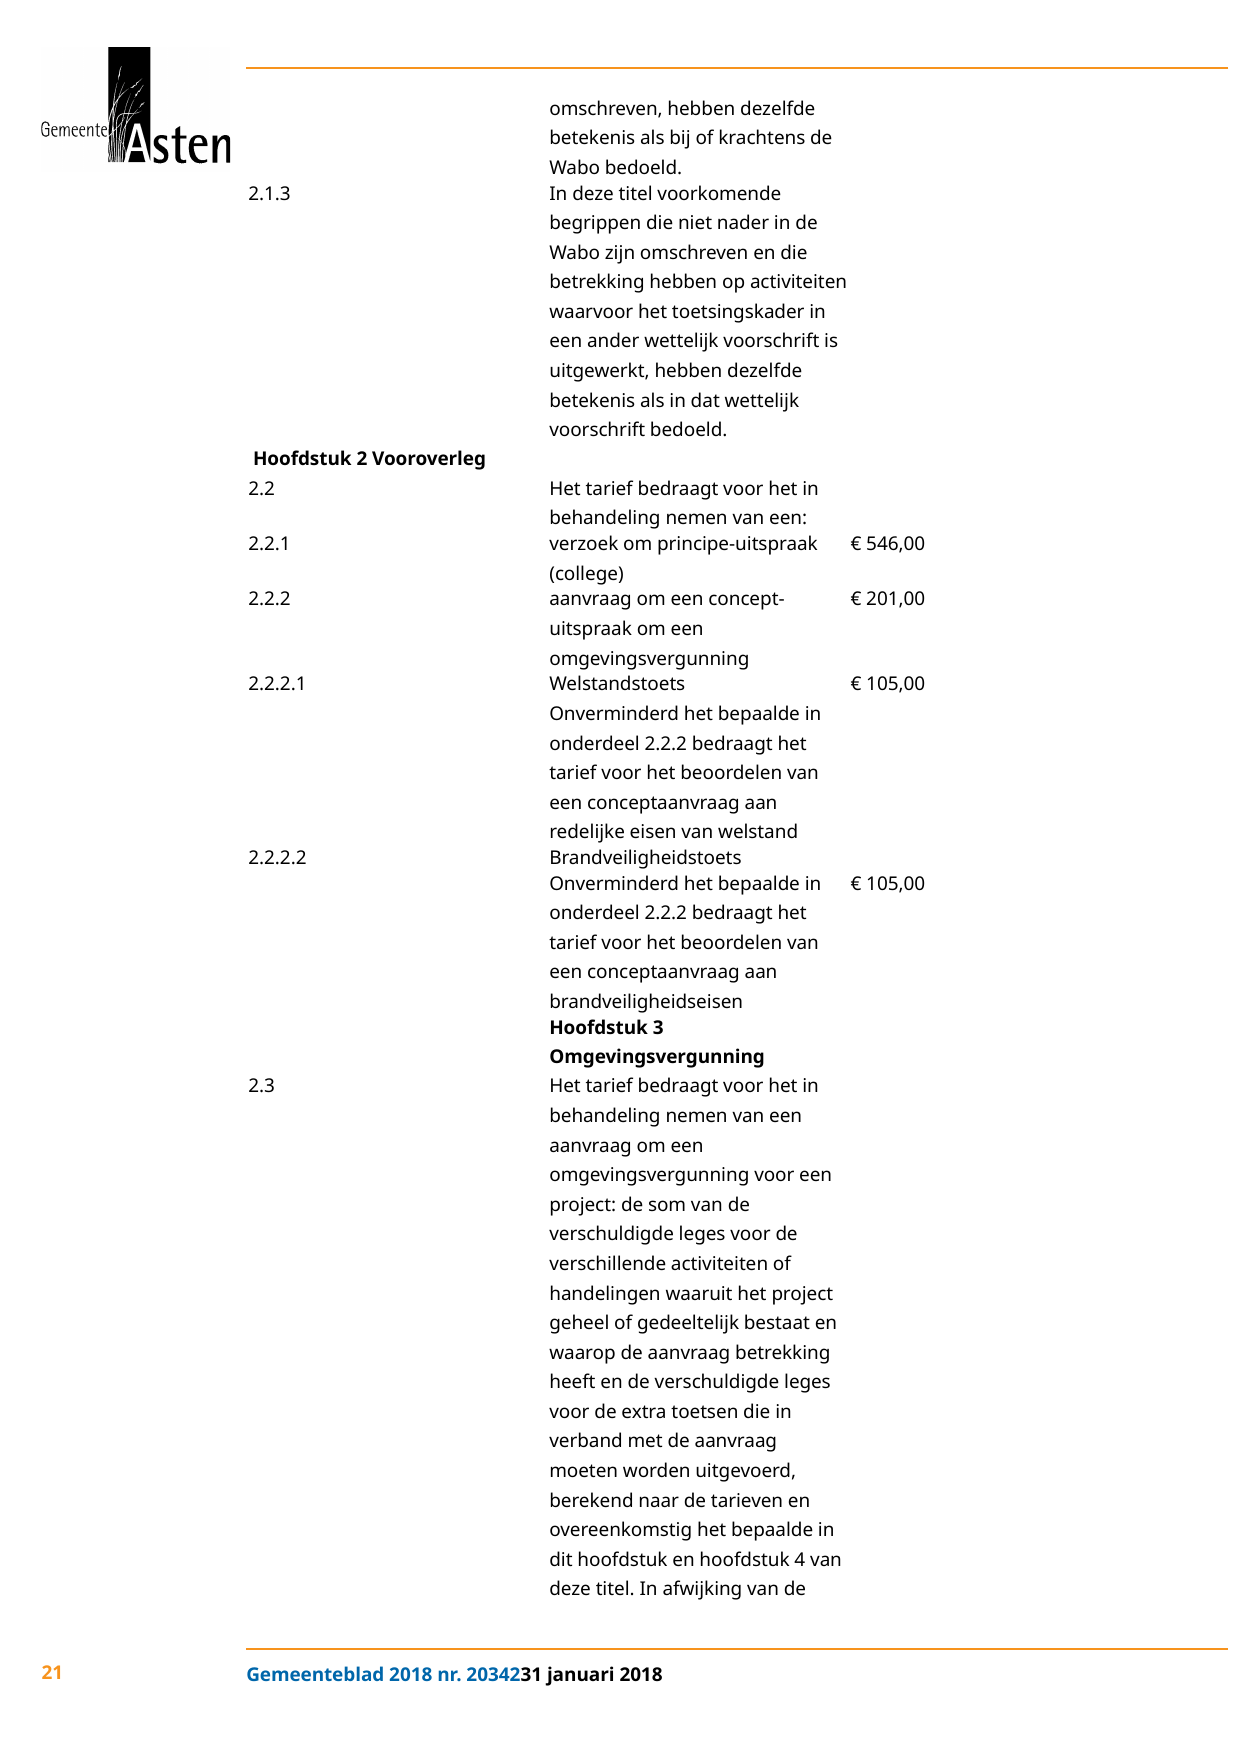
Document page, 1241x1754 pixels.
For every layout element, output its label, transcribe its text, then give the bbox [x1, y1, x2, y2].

table_cell € 105,00 [850, 671, 1152, 844]
table_cell € 105,00 [850, 870, 1152, 1014]
table_cell € 546,00 [850, 530, 1152, 586]
table_cell 2.2.2.1 [248, 671, 549, 844]
table_cell [850, 95, 1152, 180]
table_cell 2.1.3 [248, 180, 549, 442]
table_cell [850, 1014, 1152, 1069]
table_cell [850, 180, 1152, 442]
table_header [850, 1073, 1152, 1601]
table_cell 2.2.2 [248, 586, 549, 671]
table_cell [248, 870, 549, 1014]
table_cell Hoofdstuk 3 Omgevingsvergunning [549, 1014, 850, 1069]
table_header [850, 475, 1152, 530]
table_header 2.2 [248, 475, 549, 530]
table_cell 2.2.2.2 [248, 844, 549, 870]
table_cell 2.2.1 [248, 530, 549, 586]
table_cell omschreven, hebben dezelfde betekenis als bij of krachtens de Wabo bedoeld. [549, 95, 850, 180]
table_cell Brandveiligheidstoets [549, 844, 850, 870]
table_cell Onverminderd het bepaalde in onderdeel 2.2.2 bedraagt het tarief voor het beoordelen van een conceptaanvraag aan brandveiligheidseisen [549, 870, 850, 1014]
table_cell verzoek om principe-uitspraak (college) [549, 530, 850, 586]
table_cell [248, 1014, 549, 1069]
table_cell [248, 95, 549, 180]
table_cell € 201,00 [850, 586, 1152, 671]
picture [41, 47, 231, 172]
table_header Het tarief bedraagt voor het in behandeling nemen van een aanvraag om een omgevingsvergunning voor een project: de som van de verschuldigde leges voor de verschillende activiteiten of handelingen waaruit het project geheel of gedeeltelijk bestaat en waarop de aanvraag betrekking heeft en de verschuldigde leges voor de extra toetsen die in verband met de aanvraag moeten worden uitgevoerd, berekend naar de tarieven en overeenkomstig het bepaalde in dit hoofdstuk en hoofdstuk 4 van deze titel. In afwijking van de [549, 1073, 850, 1601]
table_cell In deze titel voorkomende begrippen die niet nader in de Wabo zijn omschreven en die betrekking hebben op activiteiten waarvoor het toetsingskader in een ander wettelijk voorschrift is uitgewerkt, hebben dezelfde betekenis als in dat wettelijk voorschrift bedoeld. [549, 180, 850, 442]
table_header Het tarief bedraagt voor het in behandeling nemen van een: [549, 475, 850, 530]
table_cell Welstandstoets Onverminderd het bepaalde in onderdeel 2.2.2 bedraagt het tarief voor het beoordelen van een conceptaanvraag aan redelijke eisen van welstand [549, 671, 850, 844]
table_cell aanvraag om een concept-uitspraak om een omgevingsvergunning [549, 586, 850, 671]
table_header 2.3 [248, 1073, 549, 1601]
text Hoofdstuk 2 Vooroverleg [248, 445, 1152, 471]
table_cell [850, 844, 1152, 870]
